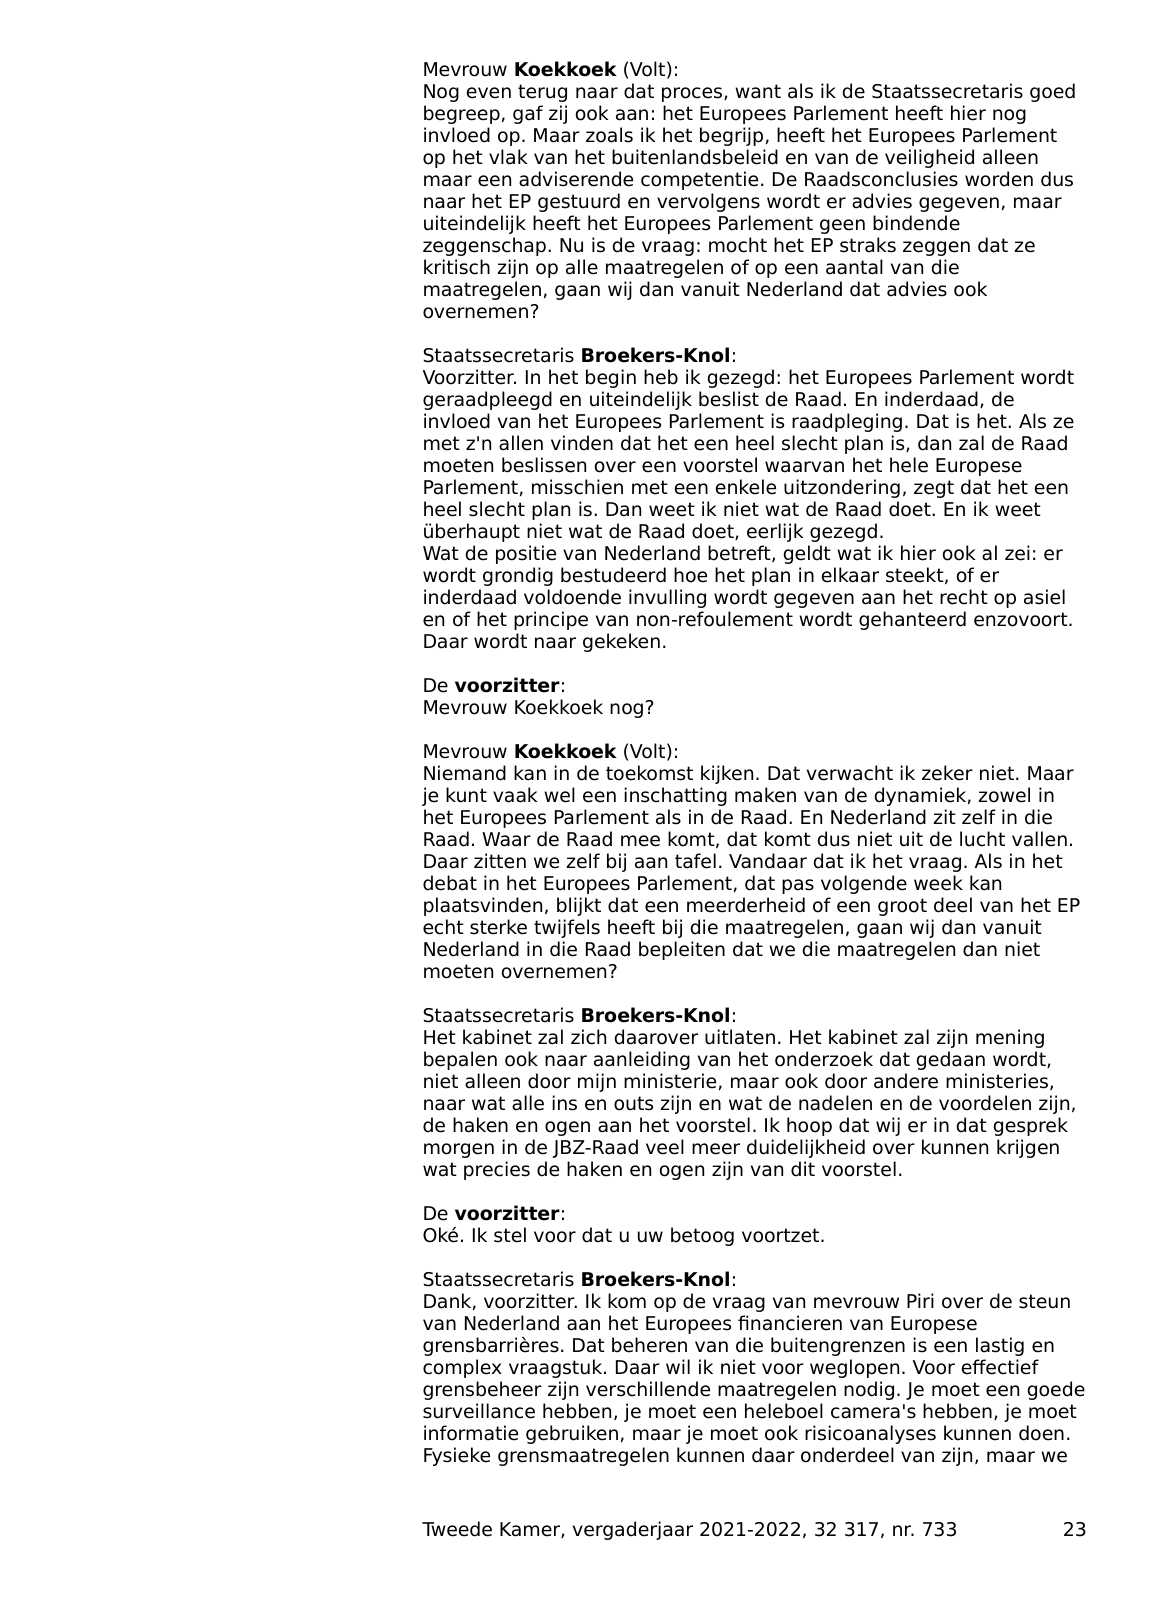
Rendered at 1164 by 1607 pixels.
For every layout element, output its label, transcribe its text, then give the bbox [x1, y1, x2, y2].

text De voorzitter: [422, 675, 1087, 697]
text Niemand kan in de toekomst kijken. Dat verwacht ik zeker niet. Maar je kunt vaak wel een inschatting maken van de dynamiek, zowel in het Europees Parlement als in de Raad. En Nederland zit zelf in die Raad. Waar de Raad mee komt, dat komt dus niet uit de lucht vallen. Daar zitten we zelf bij aan tafel. Vandaar dat ik het vraag. Als in het debat in het Europees Parlement, dat pas volgende week kan plaatsvinden, blijkt dat een meerderheid of een groot deel van het EP echt sterke twijfels heeft bij die maatregelen, gaan wij dan vanuit Nederland in die Raad bepleiten dat we die maatregelen dan niet moeten overnemen? [422, 763, 1087, 983]
text Voorzitter. In het begin heb ik gezegd: het Europees Parlement wordt geraadpleegd en uiteindelijk beslist de Raad. En inderdaad, de invloed van het Europees Parlement is raadpleging. Dat is het. Als ze met z'n allen vinden dat het een heel slecht plan is, dan zal de Raad moeten beslissen over een voorstel waarvan het hele Europese Parlement, misschien met een enkele uitzondering, zegt dat het een heel slecht plan is. Dan weet ik niet wat de Raad doet. En ik weet überhaupt niet wat de Raad doet, eerlijk gezegd. [422, 367, 1087, 543]
text Staatssecretaris Broekers-Knol: [422, 1005, 1087, 1027]
text Staatssecretaris Broekers-Knol: [422, 1269, 1087, 1291]
text Wat de positie van Nederland betreft, geldt wat ik hier ook al zei: er wordt grondig bestudeerd hoe het plan in elkaar steekt, of er inderdaad voldoende invulling wordt gegeven aan het recht op asiel en of het principe van non-refoulement wordt gehanteerd enzovoort. Daar wordt naar gekeken. [422, 543, 1087, 653]
text Mevrouw Koekkoek nog? [422, 697, 1087, 719]
text Mevrouw Koekkoek (Volt): [422, 741, 1087, 763]
text Het kabinet zal zich daarover uitlaten. Het kabinet zal zijn mening bepalen ook naar aanleiding van het onderzoek dat gedaan wordt, niet alleen door mijn ministerie, maar ook door andere ministeries, naar wat alle ins en outs zijn en wat de nadelen en de voordelen zijn, de haken en ogen aan het voorstel. Ik hoop dat wij er in dat gesprek morgen in de JBZ-Raad veel meer duidelijkheid over kunnen krijgen wat precies de haken en ogen zijn van dit voorstel. [422, 1027, 1087, 1181]
text Staatssecretaris Broekers-Knol: [422, 345, 1087, 367]
text Oké. Ik stel voor dat u uw betoog voortzet. [422, 1225, 1087, 1247]
text Mevrouw Koekkoek (Volt): [422, 59, 1087, 81]
text De voorzitter: [422, 1203, 1087, 1225]
text Nog even terug naar dat proces, want als ik de Staatssecretaris goed begreep, gaf zij ook aan: het Europees Parlement heeft hier nog invloed op. Maar zoals ik het begrijp, heeft het Europees Parlement op het vlak van het buitenlandsbeleid en van de veiligheid alleen maar een adviserende competentie. De Raadsconclusies worden dus naar het EP gestuurd en vervolgens wordt er advies gegeven, maar uiteindelijk heeft het Europees Parlement geen bindende zeggenschap. Nu is de vraag: mocht het EP straks zeggen dat ze kritisch zijn op alle maatregelen of op een aantal van die maatregelen, gaan wij dan vanuit Nederland dat advies ook overnemen? [422, 81, 1087, 323]
text Dank, voorzitter. Ik kom op de vraag van mevrouw Piri over de steun van Nederland aan het Europees financieren van Europese grensbarrières. Dat beheren van die buitengrenzen is een lastig en complex vraagstuk. Daar wil ik niet voor weglopen. Voor effectief grensbeheer zijn verschillende maatregelen nodig. Je moet een goede surveillance hebben, je moet een heleboel camera's hebben, je moet informatie gebruiken, maar je moet ook risicoanalyses kunnen doen. Fysieke grensmaatregelen kunnen daar onderdeel van zijn, maar we [422, 1291, 1087, 1467]
